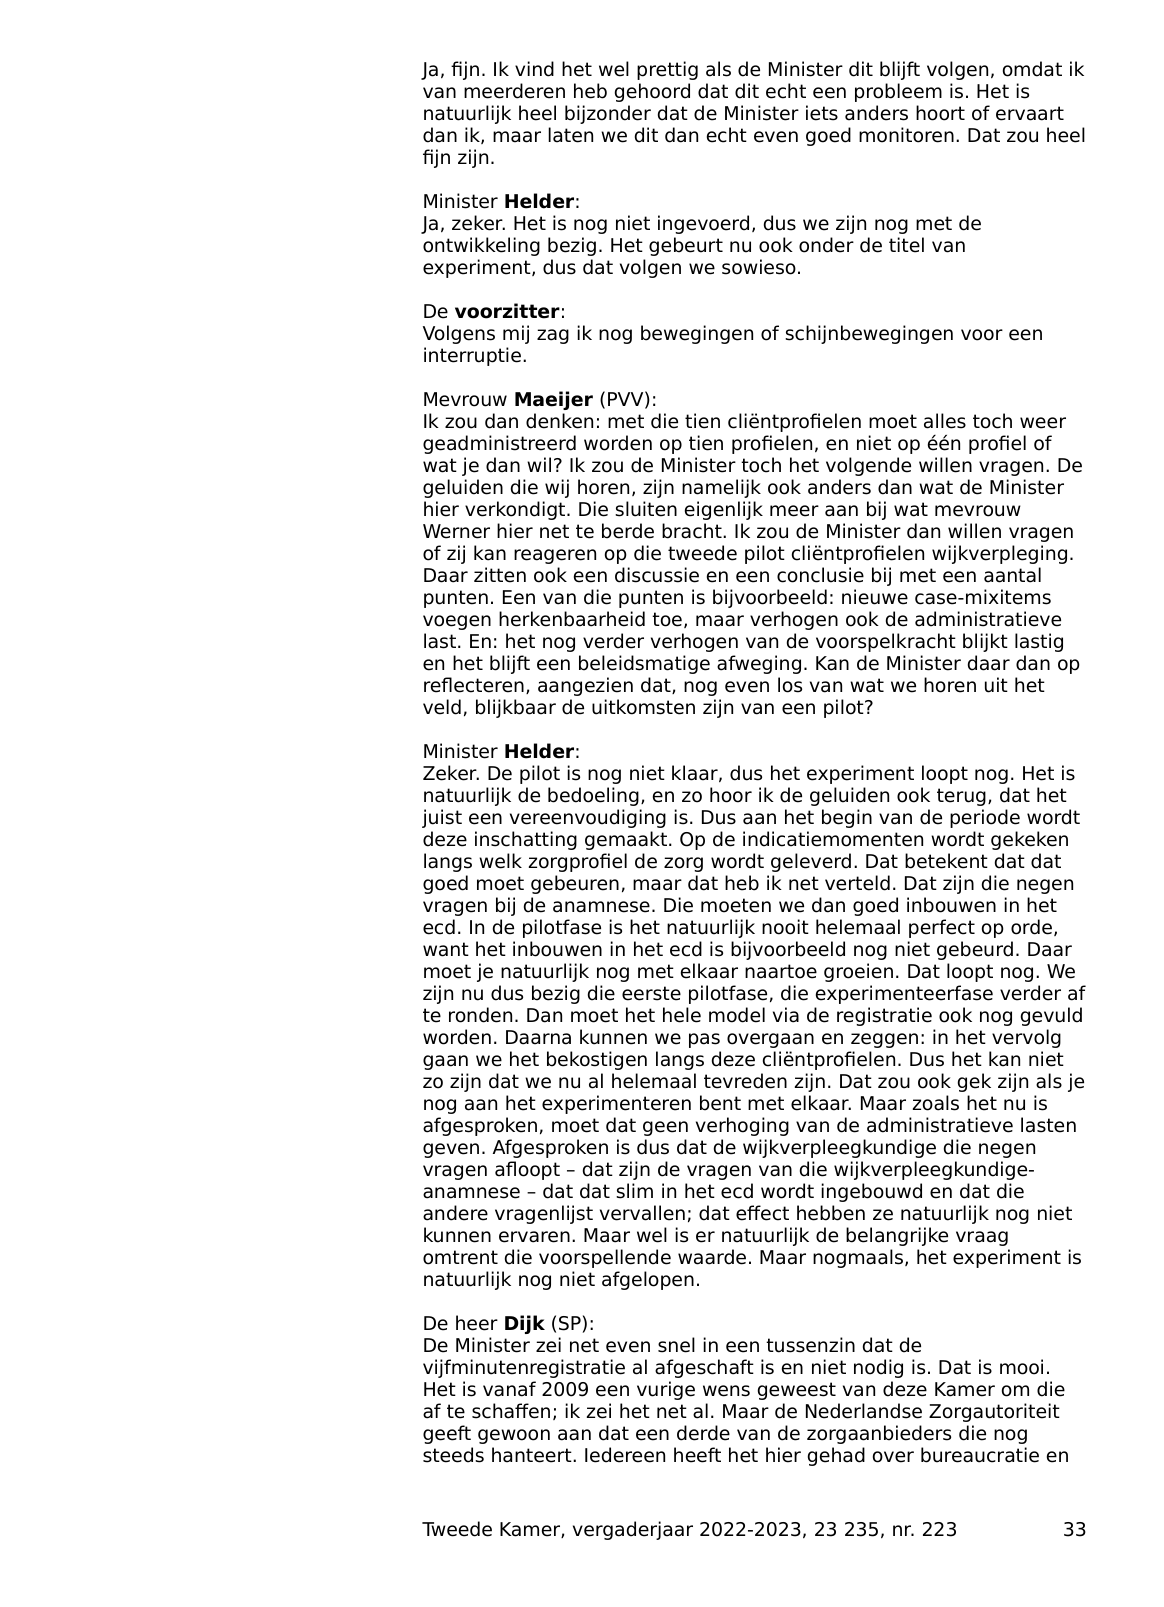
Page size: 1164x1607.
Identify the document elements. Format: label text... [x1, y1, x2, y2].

text Minister Helder: [422, 741, 1087, 763]
text Ja, fijn. Ik vind het wel prettig als de Minister dit blijft volgen, omdat ik van meerderen heb gehoord dat dit echt een probleem is. Het is natuurlijk heel bijzonder dat de Minister iets anders hoort of ervaart dan ik, maar laten we dit dan echt even goed monitoren. Dat zou heel fijn zijn. [422, 59, 1087, 169]
text De heer Dijk (SP): [422, 1313, 1087, 1335]
text Ja, zeker. Het is nog niet ingevoerd, dus we zijn nog met de ontwikkeling bezig. Het gebeurt nu ook onder de titel van experiment, dus dat volgen we sowieso. [422, 213, 1087, 279]
text De voorzitter: [422, 301, 1087, 323]
text Ik zou dan denken: met die tien cliëntprofielen moet alles toch weer geadministreerd worden op tien profielen, en niet op één profiel of wat je dan wil? Ik zou de Minister toch het volgende willen vragen. De geluiden die wij horen, zijn namelijk ook anders dan wat de Minister hier verkondigt. Die sluiten eigenlijk meer aan bij wat mevrouw Werner hier net te berde bracht. Ik zou de Minister dan willen vragen of zij kan reageren op die tweede pilot cliëntprofielen wijkverpleging. Daar zitten ook een discussie en een conclusie bij met een aantal punten. Een van die punten is bijvoorbeeld: nieuwe case-mixitems voegen herkenbaarheid toe, maar verhogen ook de administratieve last. En: het nog verder verhogen van de voorspelkracht blijkt lastig en het blijft een beleidsmatige afweging. Kan de Minister daar dan op reflecteren, aangezien dat, nog even los van wat we horen uit het veld, blijkbaar de uitkomsten zijn van een pilot? [422, 411, 1087, 719]
text Volgens mij zag ik nog bewegingen of schijnbewegingen voor een interruptie. [422, 323, 1087, 367]
text Minister Helder: [422, 191, 1087, 213]
text Zeker. De pilot is nog niet klaar, dus het experiment loopt nog. Het is natuurlijk de bedoeling, en zo hoor ik de geluiden ook terug, dat het juist een vereenvoudiging is. Dus aan het begin van de periode wordt deze inschatting gemaakt. Op de indicatiemomenten wordt gekeken langs welk zorgprofiel de zorg wordt geleverd. Dat betekent dat dat goed moet gebeuren, maar dat heb ik net verteld. Dat zijn die negen vragen bij de anamnese. Die moeten we dan goed inbouwen in het ecd. In de pilotfase is het natuurlijk nooit helemaal perfect op orde, want het inbouwen in het ecd is bijvoorbeeld nog niet gebeurd. Daar moet je natuurlijk nog met elkaar naartoe groeien. Dat loopt nog. We zijn nu dus bezig die eerste pilotfase, die experimenteerfase verder af te ronden. Dan moet het hele model via de registratie ook nog gevuld worden. Daarna kunnen we pas overgaan en zeggen: in het vervolg gaan we het bekostigen langs deze cliëntprofielen. Dus het kan niet zo zijn dat we nu al helemaal tevreden zijn. Dat zou ook gek zijn als je nog aan het experimenteren bent met elkaar. Maar zoals het nu is afgesproken, moet dat geen verhoging van de administratieve lasten geven. Afgesproken is dus dat de wijkverpleegkundige die negen vragen afloopt – dat zijn de vragen van die wijkverpleegkundige-anamnese – dat dat slim in het ecd wordt ingebouwd en dat die andere vragenlijst vervallen; dat effect hebben ze natuurlijk nog niet kunnen ervaren. Maar wel is er natuurlijk de belangrijke vraag omtrent die voorspellende waarde. Maar nogmaals, het experiment is natuurlijk nog niet afgelopen. [422, 763, 1087, 1291]
text Mevrouw Maeijer (PVV): [422, 389, 1087, 411]
text De Minister zei net even snel in een tussenzin dat de vijfminutenregistratie al afgeschaft is en niet nodig is. Dat is mooi. Het is vanaf 2009 een vurige wens geweest van deze Kamer om die af te schaffen; ik zei het net al. Maar de Nederlandse Zorgautoriteit geeft gewoon aan dat een derde van de zorgaanbieders die nog steeds hanteert. Iedereen heeft het hier gehad over bureaucratie en [422, 1335, 1087, 1467]
